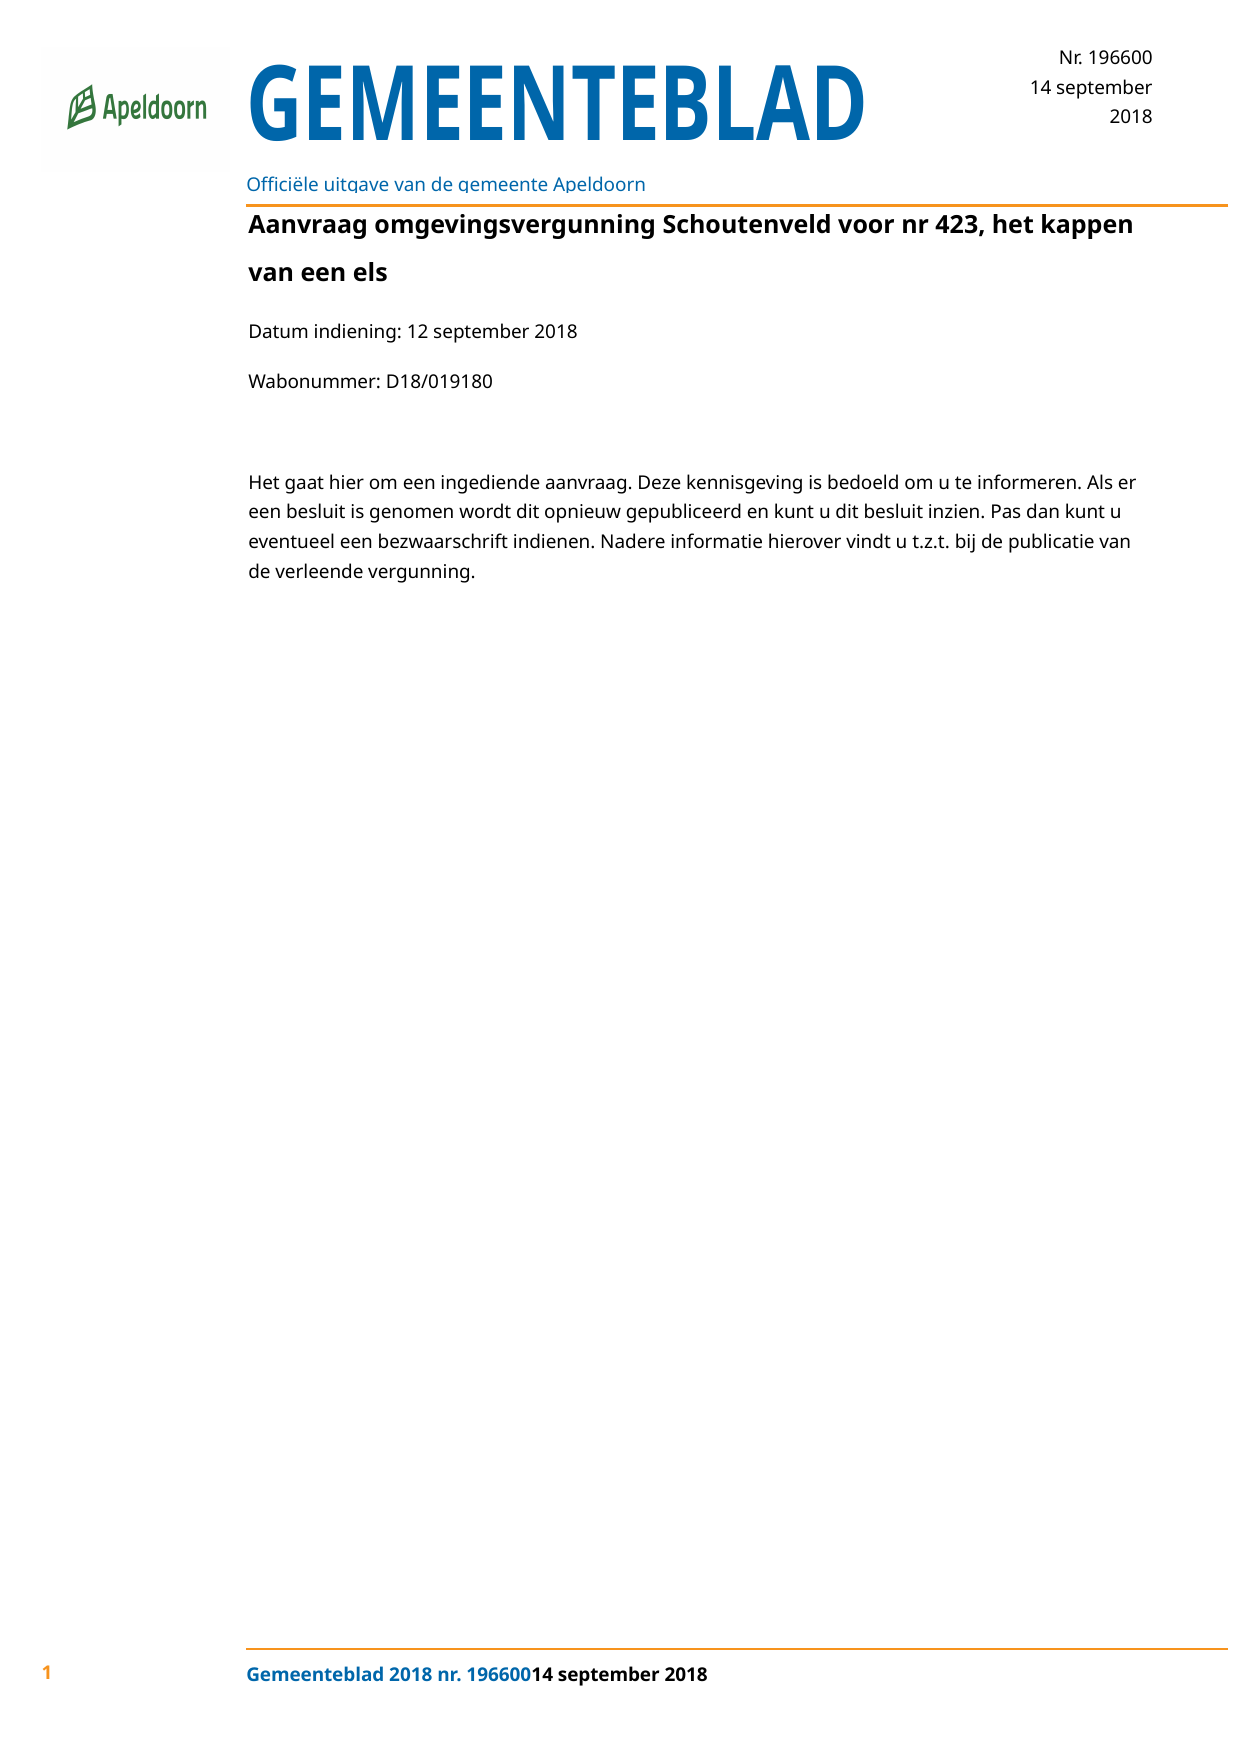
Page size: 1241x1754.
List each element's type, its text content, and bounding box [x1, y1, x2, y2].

text Aanvraag omgevingsvergunning Schoutenveld voor nr 423, het kappen van een els [248, 207, 1152, 288]
text Wabonummer: D18/019180 [248, 368, 1152, 394]
text Het gaat hier om een ingediende aanvraag. Deze kennisgeving is bedoeld om u te informeren. Als er een besluit is genomen wordt dit opnieuw gepubliceerd en kunt u dit besluit inzien. Pas dan kunt u eventueel een bezwaarschrift indienen. Nadere informatie hierover vindt u t.z.t. bij de publicatie van de verleende vergunning. [248, 469, 1152, 584]
picture [41, 47, 231, 172]
text Datum indiening: 12 september 2018 [248, 318, 1152, 344]
